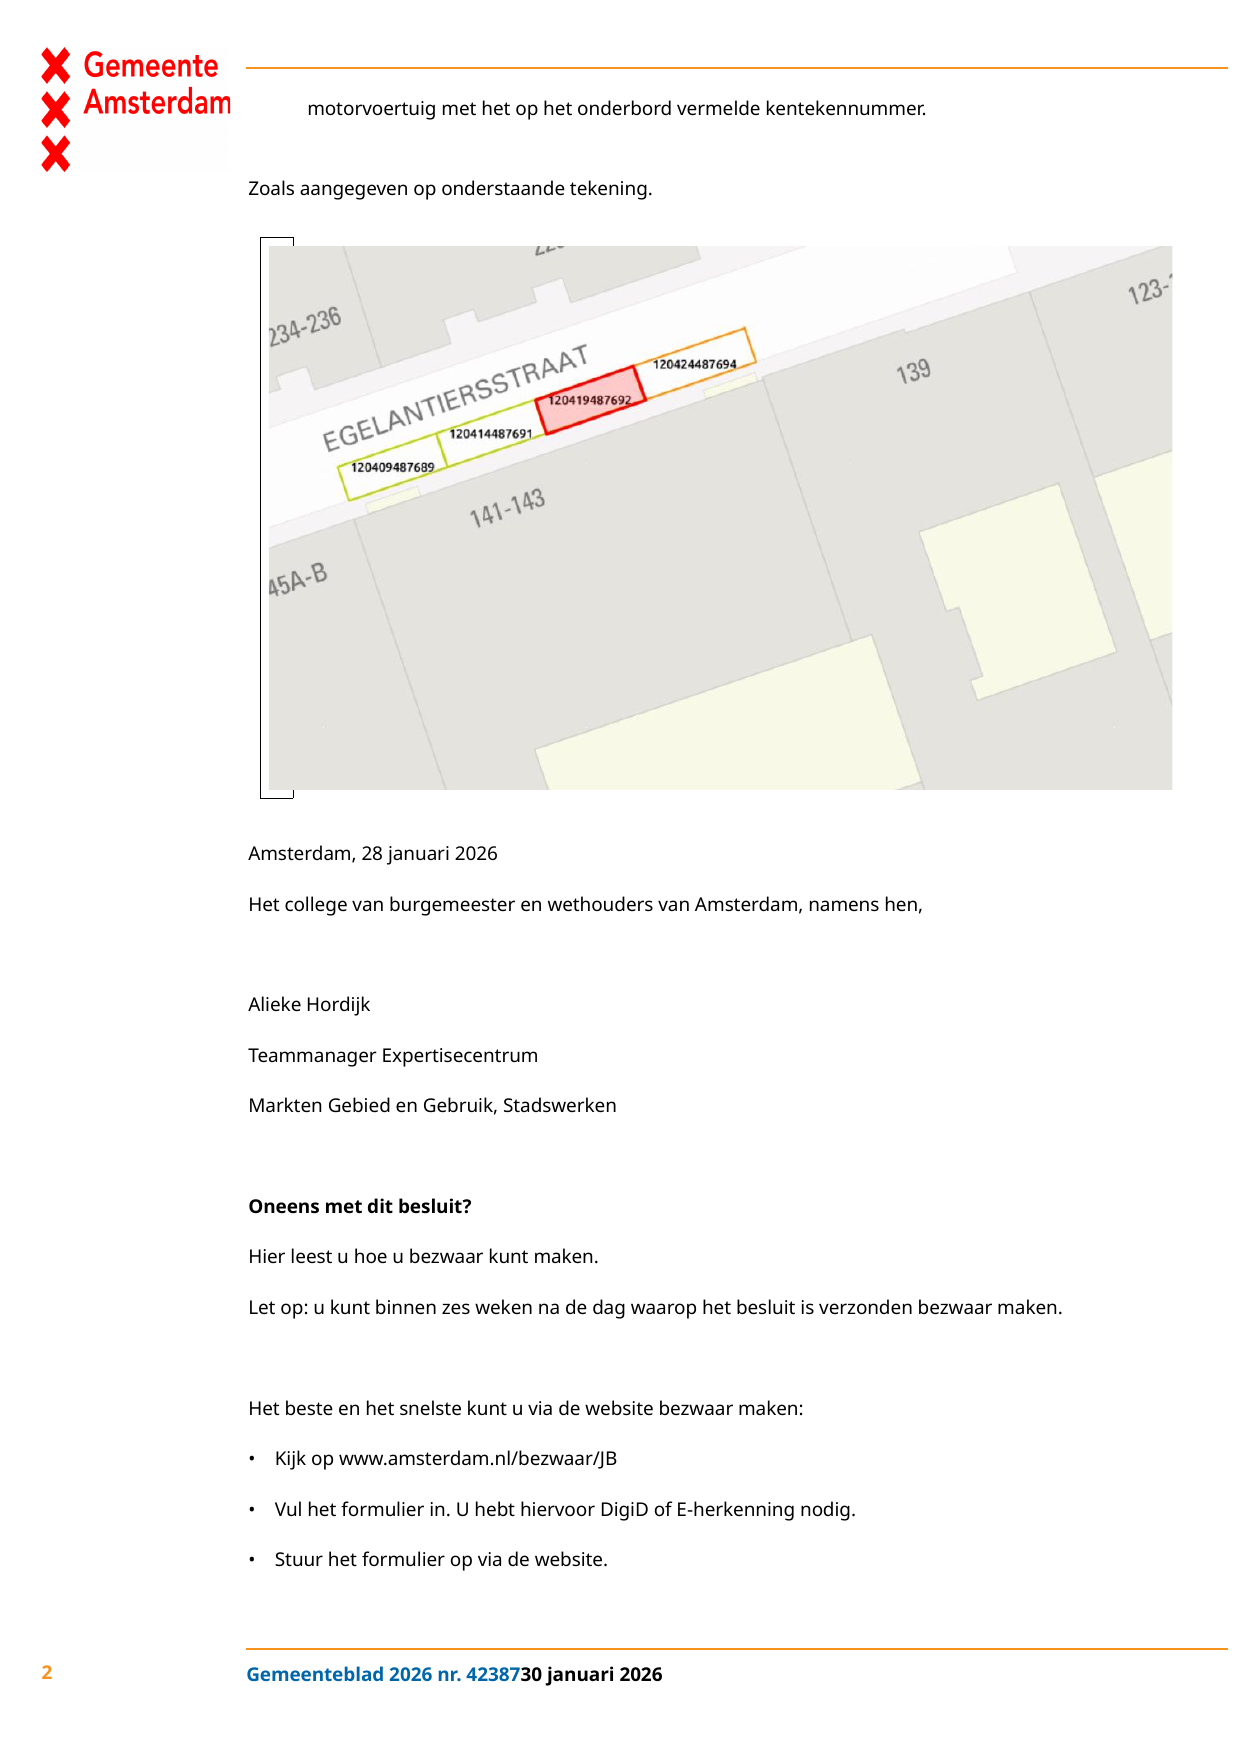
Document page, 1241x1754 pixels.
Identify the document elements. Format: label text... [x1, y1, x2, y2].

text Oneens met dit besluit? [248, 1193, 1152, 1219]
text Zoals aangegeven op onderstaande tekening. [248, 175, 1152, 201]
text Amsterdam, 28 januari 2026 [248, 840, 1152, 866]
text • Vul het formulier in. U hebt hiervoor DigiD of E-herkenning nodig. [248, 1496, 1152, 1522]
text Alieke Hordijk [248, 992, 1152, 1017]
list motorvoertuig met het op het onderbord vermelde kentekennummer. [248, 95, 1152, 121]
text Hier leest u hoe u bezwaar kunt maken. [248, 1244, 1152, 1269]
picture [268, 246, 1173, 790]
text Teammanager Expertisecentrum [248, 1042, 1152, 1068]
text Markten Gebied en Gebruik, Stadswerken [248, 1092, 1152, 1118]
text Let op: u kunt binnen zes weken na de dag waarop het besluit is verzonden bezwaar maken. [248, 1294, 1152, 1320]
picture [41, 47, 231, 172]
text • Stuur het formulier op via de website. [248, 1546, 1152, 1572]
text Het college van burgemeester en wethouders van Amsterdam, namens hen, [248, 891, 1152, 917]
text Het beste en het snelste kunt u via de website bezwaar maken: [248, 1395, 1152, 1421]
text • Kijk op www.amsterdam.nl/bezwaar/JB [248, 1445, 1152, 1471]
